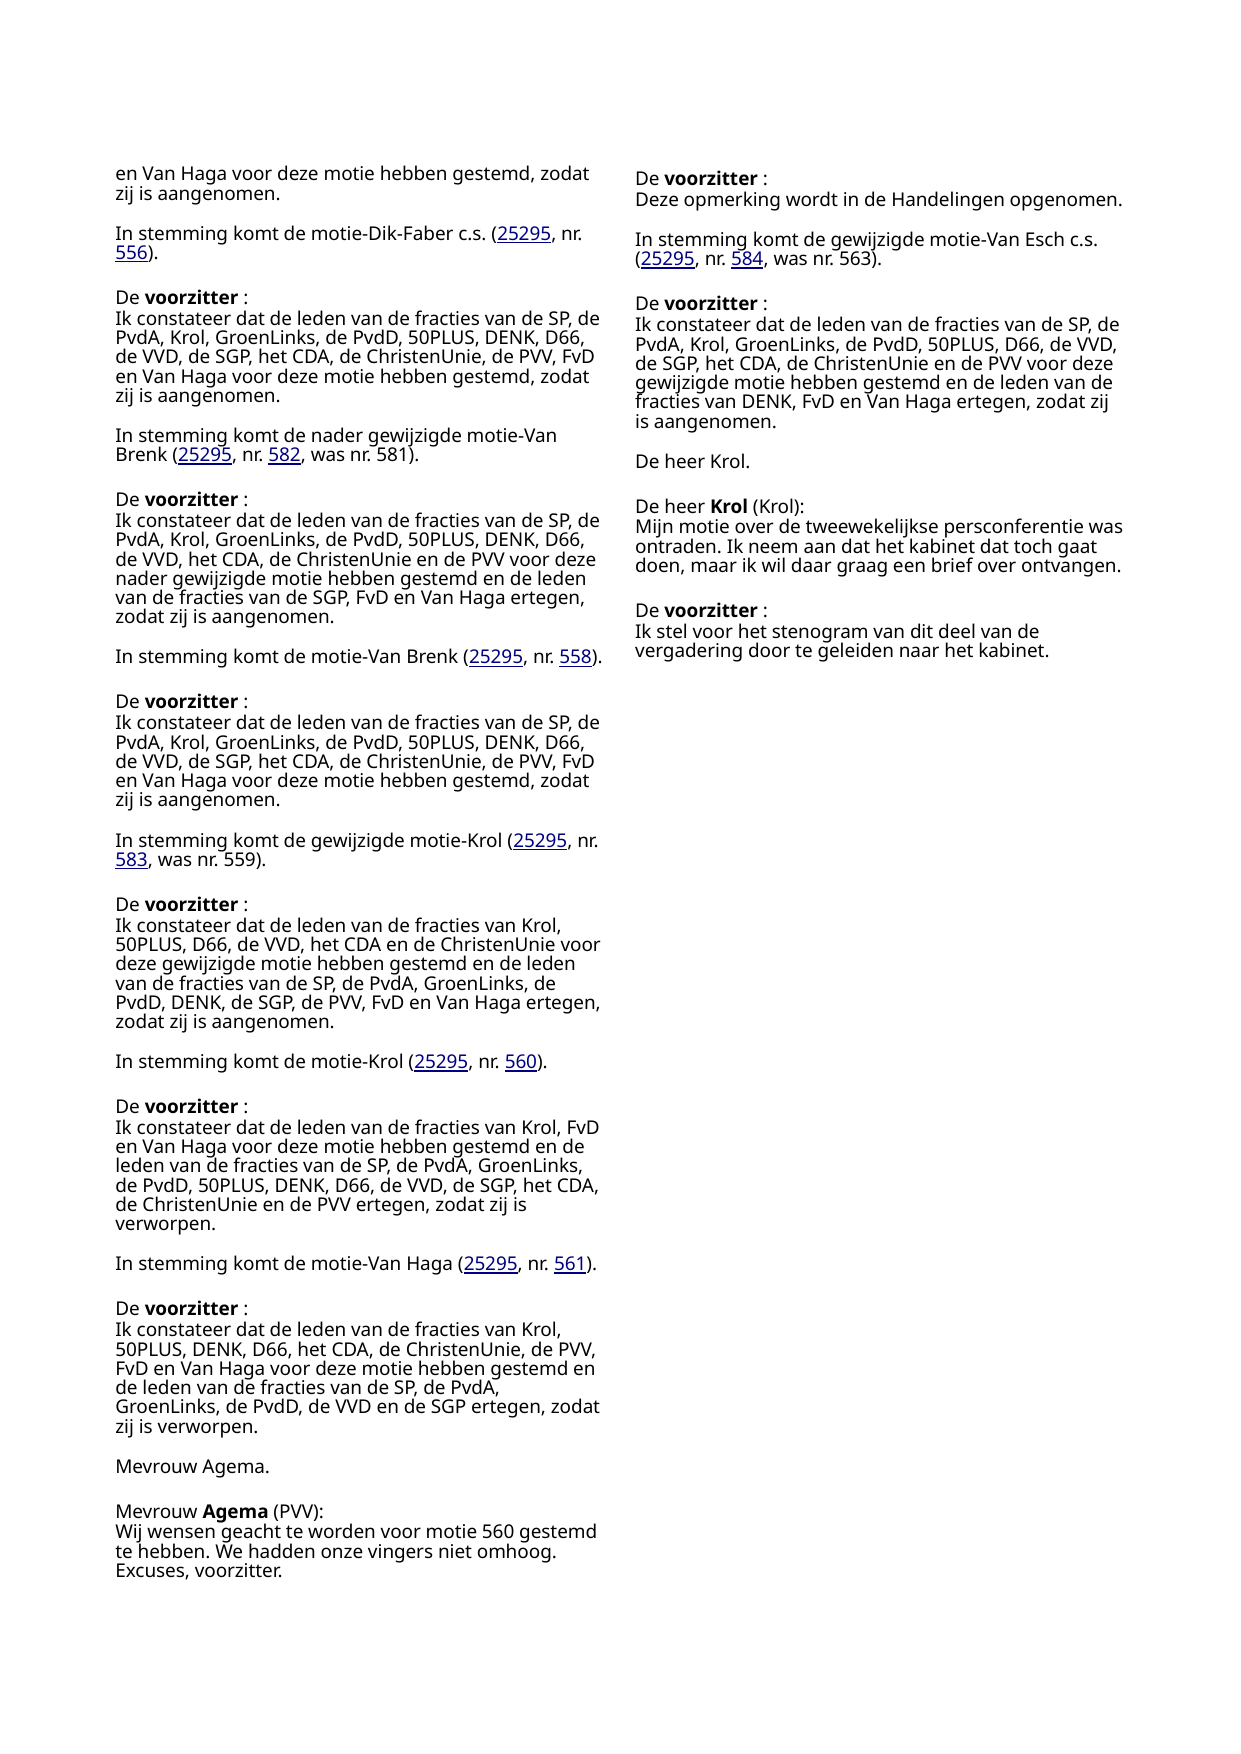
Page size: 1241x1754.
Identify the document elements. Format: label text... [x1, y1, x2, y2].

text Ik constateer dat de leden van de fracties van Krol, 50PLUS, D66, de VVD, het CDA en de ChristenUnie voor deze gewijzigde motie hebben gestemd en de leden van de fracties van de SP, de PvdA, GroenLinks, de PvdD, DENK, de SGP, de PVV, FvD en Van Haga ertegen, zodat zij is aangenomen. [115, 917, 605, 1032]
text en Van Haga voor deze motie hebben gestemd, zodat zij is aangenomen. [115, 165, 605, 204]
text De voorzitter : [115, 1296, 605, 1321]
text In stemming komt de motie-Krol (25295, nr. 560). [115, 1053, 605, 1072]
text Ik constateer dat de leden van de fracties van de SP, de PvdA, Krol, GroenLinks, de PvdD, 50PLUS, DENK, D66, de VVD, de SGP, het CDA, de ChristenUnie, de PVV, FvD en Van Haga voor deze motie hebben gestemd, zodat zij is aangenomen. [115, 714, 605, 811]
text De voorzitter : [635, 597, 1125, 623]
text Deze opmerking wordt in de Handelingen opgenomen. [635, 191, 1125, 210]
text Ik constateer dat de leden van de fracties van Krol, FvD en Van Haga voor deze motie hebben gestemd en de leden van de fracties van de SP, de PvdA, GroenLinks, de PvdD, 50PLUS, DENK, D66, de VVD, de SGP, het CDA, de ChristenUnie en de PVV ertegen, zodat zij is verworpen. [115, 1119, 605, 1234]
text De voorzitter : [635, 165, 1125, 191]
text In stemming komt de motie-Dik-Faber c.s. (25295, nr. 556). [115, 225, 605, 263]
text Mijn motie over de tweewekelijkse persconferentie was ontraden. Ik neem aan dat het kabinet dat toch gaat doen, maar ik wil daar graag een brief over ontvangen. [635, 518, 1125, 576]
text De heer Krol (Krol): [635, 493, 1125, 518]
text Ik constateer dat de leden van de fracties van de SP, de PvdA, Krol, GroenLinks, de PvdD, 50PLUS, DENK, D66, de VVD, het CDA, de ChristenUnie en de PVV voor deze nader gewijzigde motie hebben gestemd en de leden van de fracties van de SGP, FvD en Van Haga ertegen, zodat zij is aangenomen. [115, 512, 605, 628]
text De voorzitter : [115, 689, 605, 714]
text In stemming komt de motie-Van Haga (25295, nr. 561). [115, 1255, 605, 1275]
text Mevrouw Agema. [115, 1458, 605, 1477]
text De voorzitter : [115, 284, 605, 310]
text Mevrouw Agema (PVV): [115, 1498, 605, 1523]
text In stemming komt de nader gewijzigde motie-Van Brenk (25295, nr. 582, was nr. 581). [115, 427, 605, 466]
text Ik constateer dat de leden van de fracties van de SP, de PvdA, Krol, GroenLinks, de PvdD, 50PLUS, D66, de VVD, de SGP, het CDA, de ChristenUnie en de PVV voor deze gewijzigde motie hebben gestemd en de leden van de fracties van DENK, FvD en Van Haga ertegen, zodat zij is aangenomen. [635, 316, 1125, 432]
text De voorzitter : [635, 291, 1125, 316]
text De voorzitter : [115, 891, 605, 917]
text In stemming komt de gewijzigde motie-Van Esch c.s. (25295, nr. 584, was nr. 563). [635, 231, 1125, 270]
text In stemming komt de gewijzigde motie-Krol (25295, nr. 583, was nr. 559). [115, 832, 605, 870]
text Ik constateer dat de leden van de fracties van de SP, de PvdA, Krol, GroenLinks, de PvdD, 50PLUS, DENK, D66, de VVD, de SGP, het CDA, de ChristenUnie, de PVV, FvD en Van Haga voor deze motie hebben gestemd, zodat zij is aangenomen. [115, 310, 605, 406]
text In stemming komt de motie-Van Brenk (25295, nr. 558). [115, 648, 605, 668]
text De heer Krol. [635, 453, 1125, 472]
text Wij wensen geacht te worden voor motie 560 gestemd te hebben. We hadden onze vingers niet omhoog. Excuses, voorzitter. [115, 1523, 605, 1581]
text De voorzitter : [115, 1093, 605, 1119]
text Ik constateer dat de leden van de fracties van Krol, 50PLUS, DENK, D66, het CDA, de ChristenUnie, de PVV, FvD en Van Haga voor deze motie hebben gestemd en de leden van de fracties van de SP, de PvdA, GroenLinks, de PvdD, de VVD en de SGP ertegen, zodat zij is verworpen. [115, 1321, 605, 1437]
text Ik stel voor het stenogram van dit deel van de vergadering door te geleiden naar het kabinet. [635, 623, 1125, 661]
text De voorzitter : [115, 486, 605, 512]
